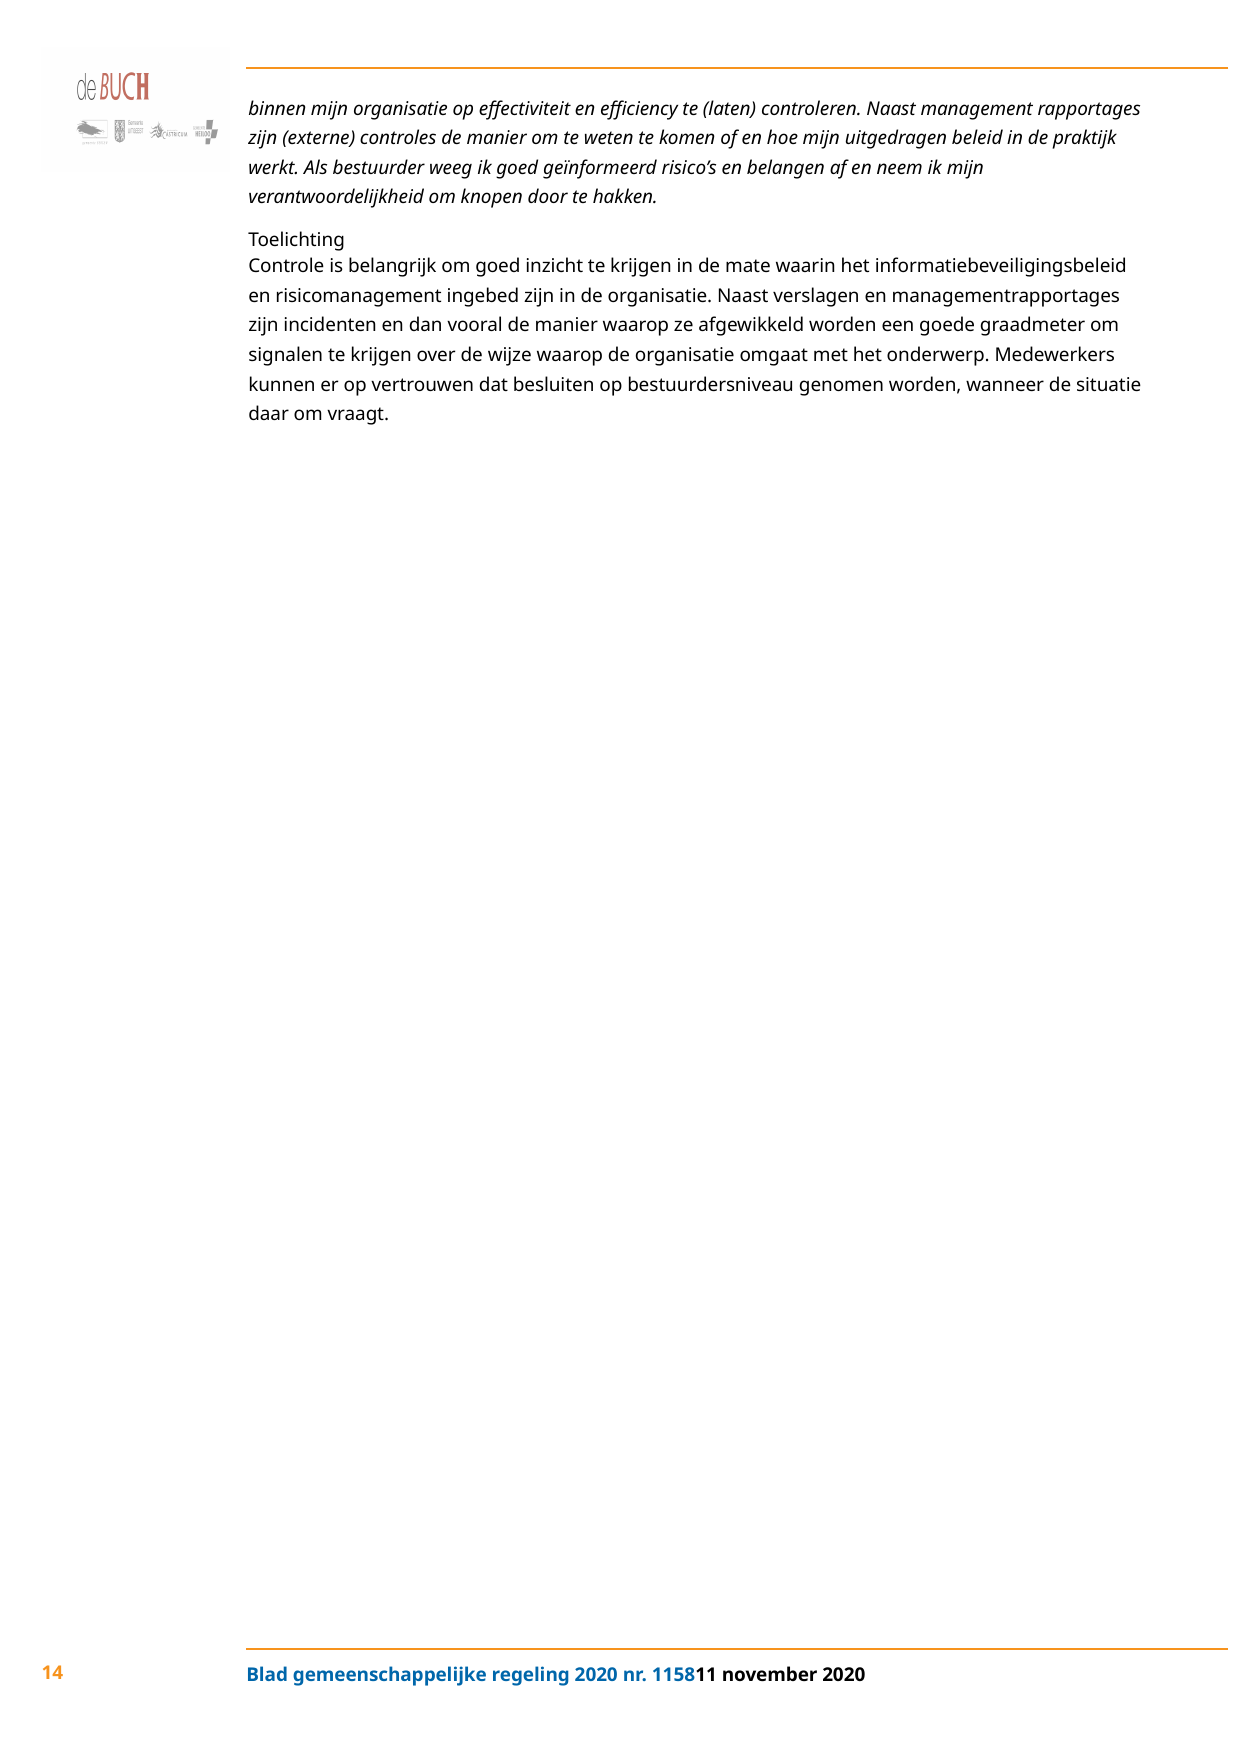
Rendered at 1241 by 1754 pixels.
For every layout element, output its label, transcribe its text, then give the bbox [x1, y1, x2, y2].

text Toelichting [248, 227, 1152, 252]
text binnen mijn organisatie op effectiviteit en efficiency te (laten) controleren. Naast management rapportages zijn (externe) controles de manier om te weten te komen of en hoe mijn uitgedragen beleid in de praktijk werkt. Als bestuurder weeg ik goed geïnformeerd risico’s en belangen af en neem ik mijn verantwoordelijkheid om knopen door te hakken. [248, 95, 1152, 209]
picture [41, 47, 231, 172]
text Controle is belangrijk om goed inzicht te krijgen in de mate waarin het informatiebeveiligingsbeleid en risicomanagement ingebed zijn in de organisatie. Naast verslagen en managementrapportages zijn incidenten en dan vooral de manier waarop ze afgewikkeld worden een goede graadmeter om signalen te krijgen over de wijze waarop de organisatie omgaat met het onderwerp. Medewerkers kunnen er op vertrouwen dat besluiten op bestuurdersniveau genomen worden, wanneer de situatie daar om vraagt. [248, 252, 1152, 426]
